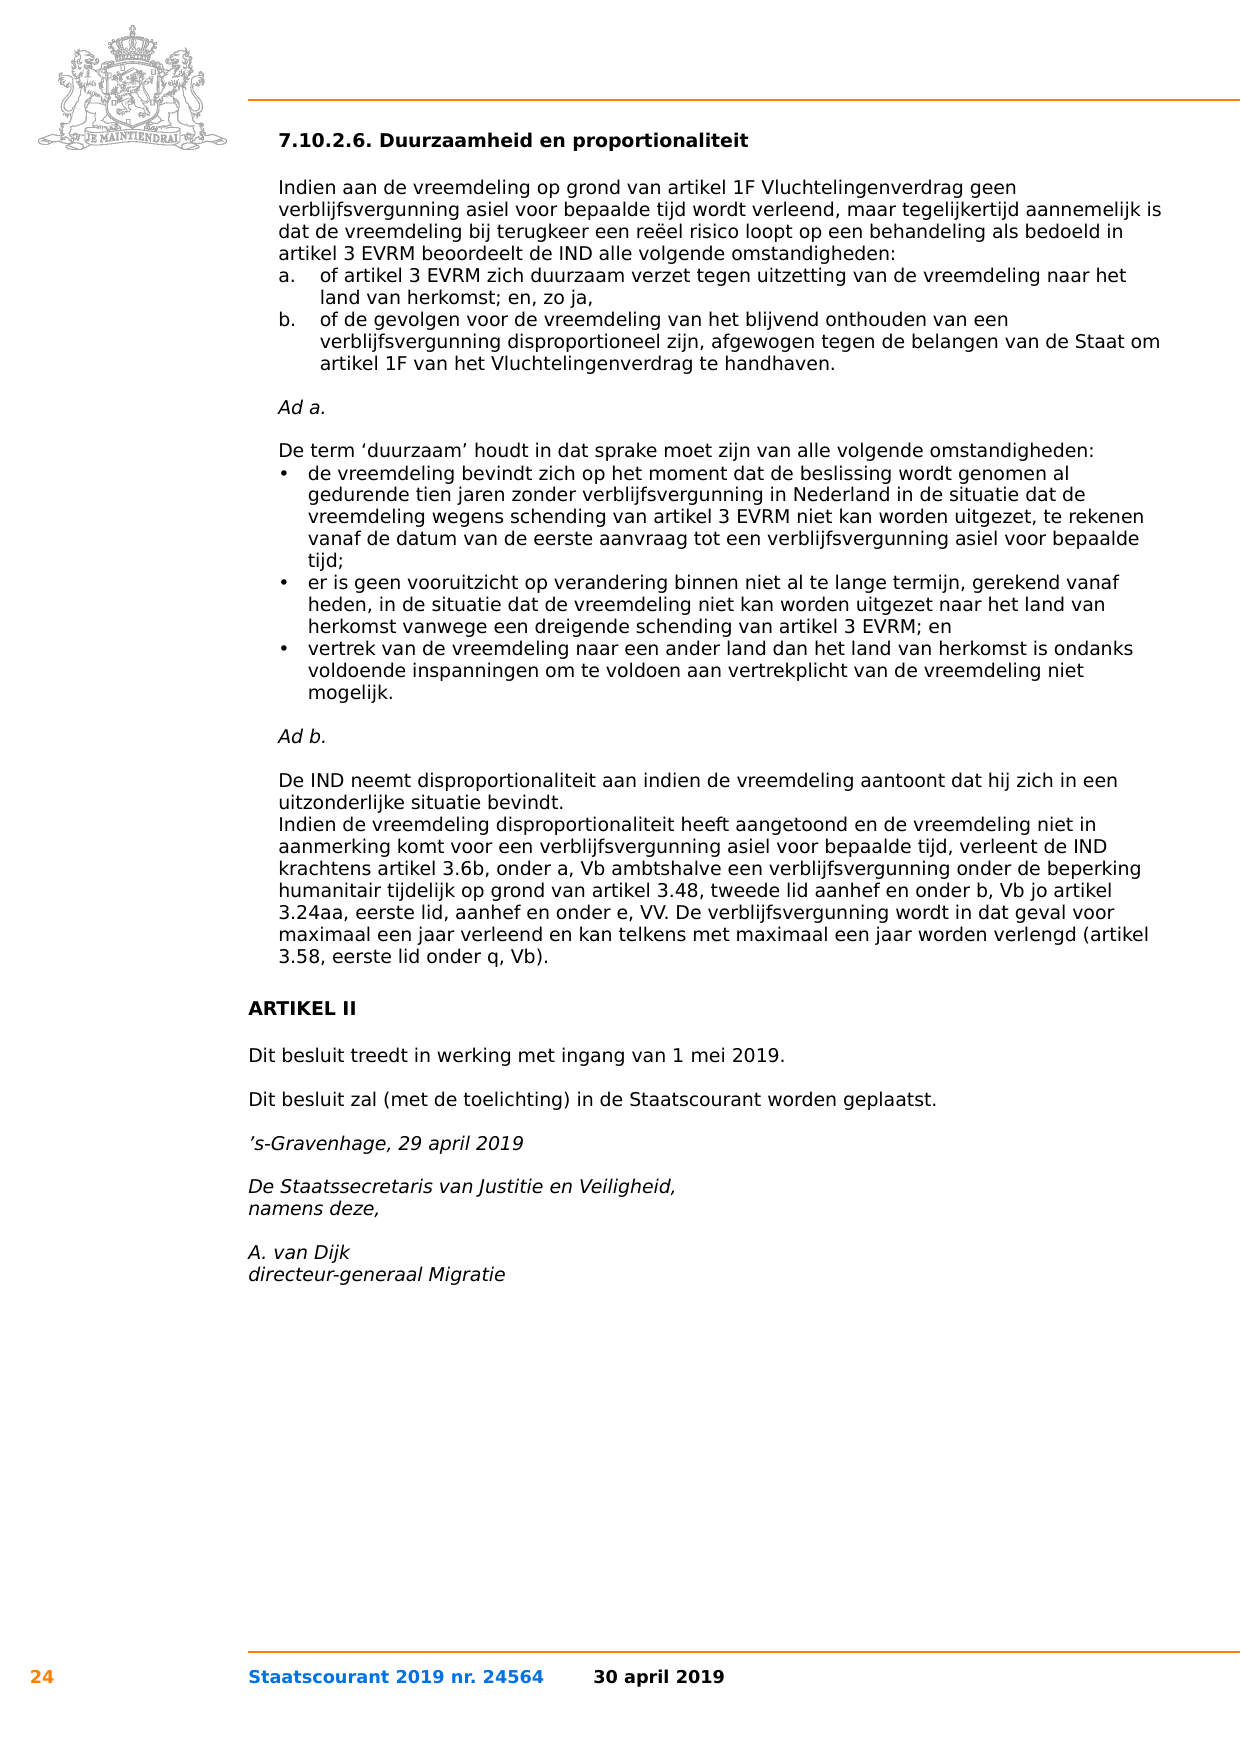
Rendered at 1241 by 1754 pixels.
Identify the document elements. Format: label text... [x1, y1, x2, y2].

text a. of artikel 3 EVRM zich duurzaam verzet tegen uitzetting van de vreemdeling naar het land van herkomst; en, zo ja, [278, 265, 1163, 309]
subtitle Ad b. [278, 726, 1163, 748]
text Indien aan de vreemdeling op grond van artikel 1F Vluchtelingenverdrag geen verblijfsvergunning asiel voor bepaalde tijd wordt verleend, maar tegelijkertijd aannemelijk is dat de vreemdeling bij terugkeer een reëel risico loopt op een behandeling als bedoeld in artikel 3 EVRM beoordeelt de IND alle volgende omstandigheden: [278, 177, 1163, 265]
text • de vreemdeling bevindt zich op het moment dat de beslissing wordt genomen al gedurende tien jaren zonder verblijfsvergunning in Nederland in de situatie dat de vreemdeling wegens schending van artikel 3 EVRM niet kan worden uitgezet, te rekenen vanaf de datum van de eerste aanvraag tot een verblijfsvergunning asiel voor bepaalde tijd; [278, 462, 1163, 572]
text • vertrek van de vreemdeling naar een ander land dan het land van herkomst is ondanks voldoende inspanningen om te voldoen aan vertrekplicht van de vreemdeling niet mogelijk. [278, 638, 1163, 704]
text De Staatssecretaris van Justitie en Veiligheid, namens deze, A. van Dijk directeur-generaal Migratie [248, 1176, 1163, 1286]
picture [38, 25, 227, 150]
subtitle Ad a. [278, 397, 1163, 418]
subtitle 7.10.2.6. Duurzaamheid en proportionaliteit [278, 130, 1163, 152]
text b. of de gevolgen voor de vreemdeling van het blijvend onthouden van een verblijfsvergunning disproportioneel zijn, afgewogen tegen de belangen van de Staat om artikel 1F van het Vluchtelingenverdrag te handhaven. [278, 309, 1163, 375]
subtitle ARTIKEL II [248, 998, 1163, 1020]
text De term ‘duurzaam’ houdt in dat sprake moet zijn van alle volgende omstandigheden: [278, 440, 1163, 462]
text Indien de vreemdeling disproportionaliteit heeft aangetoond en de vreemdeling niet in aanmerking komt voor een verblijfsvergunning asiel voor bepaalde tijd, verleent de IND krachtens artikel 3.6b, onder a, Vb ambtshalve een verblijfsvergunning onder de beperking humanitair tijdelijk op grond van artikel 3.48, tweede lid aanhef en onder b, Vb jo artikel 3.24aa, eerste lid, aanhef en onder e, VV. De verblijfsvergunning wordt in dat geval voor maximaal een jaar verleend en kan telkens met maximaal een jaar worden verlengd (artikel 3.58, eerste lid onder q, Vb). [278, 814, 1163, 968]
text De IND neemt disproportionaliteit aan indien de vreemdeling aantoont dat hij zich in een uitzonderlijke situatie bevindt. [278, 770, 1163, 814]
text Dit besluit treedt in werking met ingang van 1 mei 2019. [248, 1045, 1163, 1067]
text Dit besluit zal (met de toelichting) in de Staatscourant worden geplaatst. [248, 1088, 1163, 1111]
text • er is geen vooruitzicht op verandering binnen niet al te lange termijn, gerekend vanaf heden, in de situatie dat de vreemdeling niet kan worden uitgezet naar het land van herkomst vanwege een dreigende schending van artikel 3 EVRM; en [278, 572, 1163, 638]
text ’s-Gravenhage, 29 april 2019 [248, 1132, 1163, 1154]
